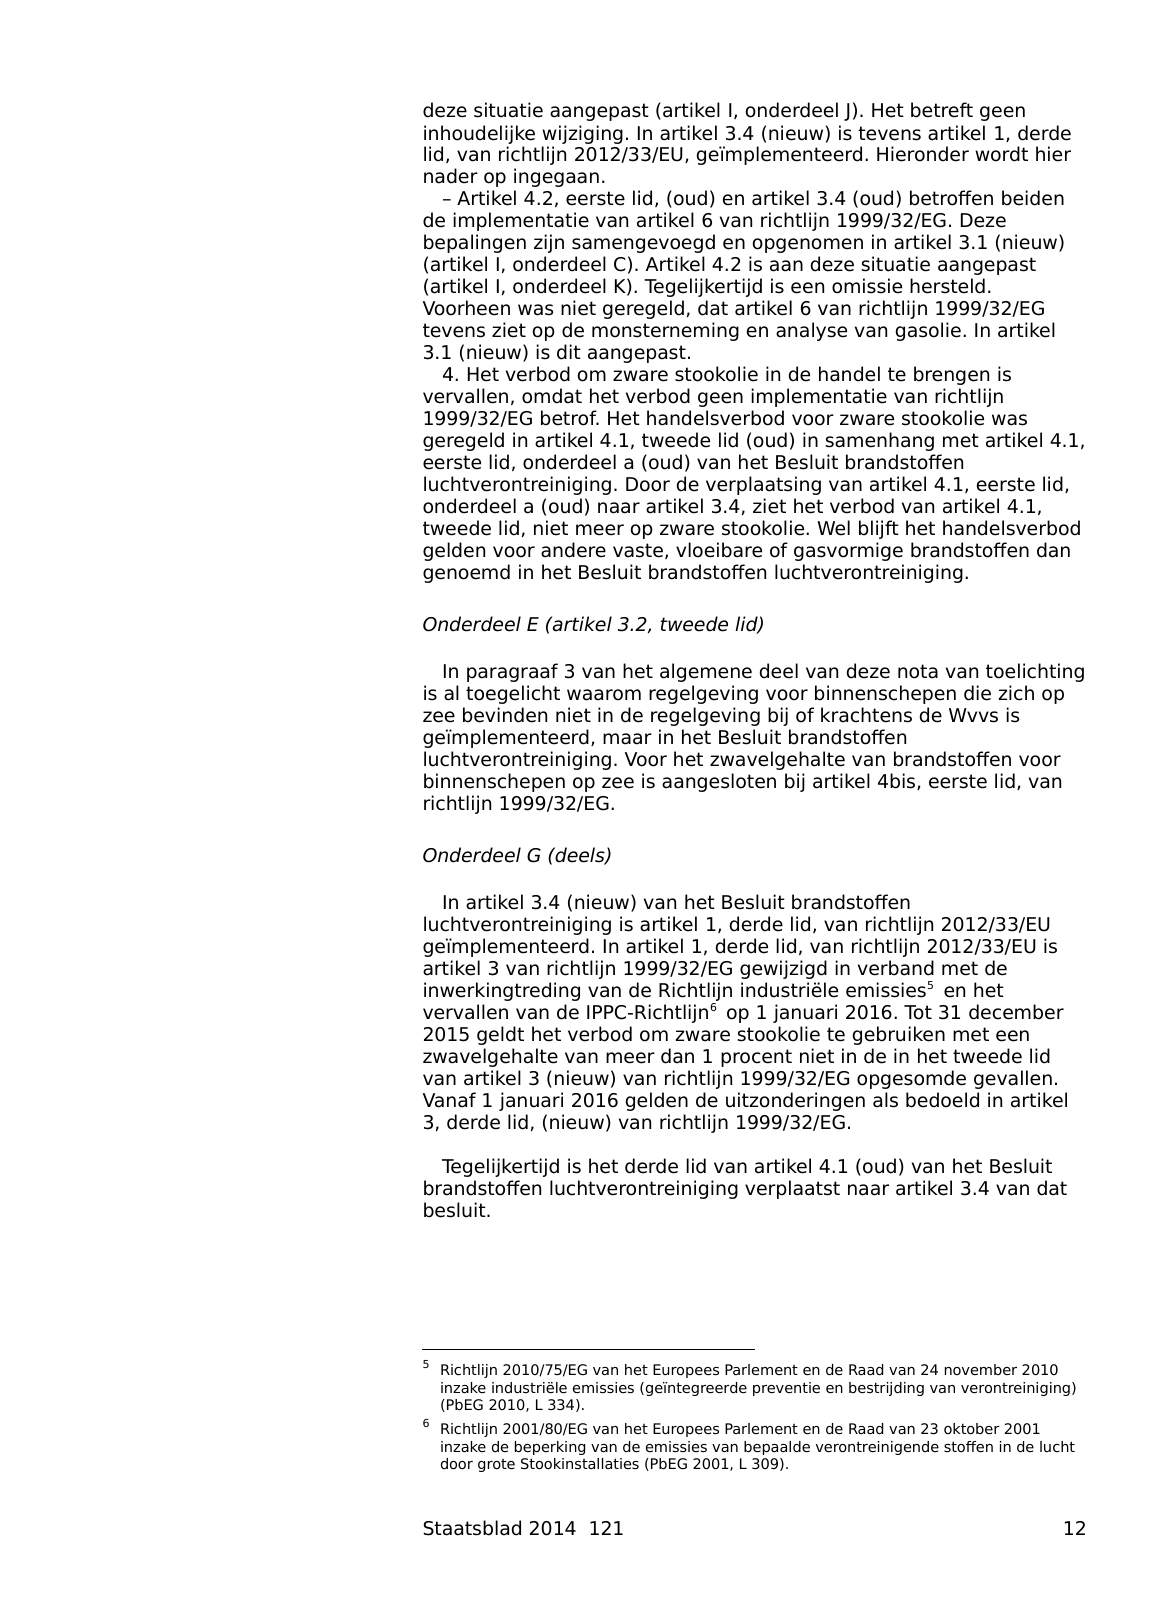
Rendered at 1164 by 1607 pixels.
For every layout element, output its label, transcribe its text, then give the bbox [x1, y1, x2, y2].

subtitle Onderdeel G (deels) [422, 845, 1087, 867]
text – Artikel 4.2, eerste lid, (oud) en artikel 3.4 (oud) betroffen beiden de implementatie van artikel 6 van richtlijn 1999/32/EG. Deze bepalingen zijn samengevoegd en opgenomen in artikel 3.1 (nieuw) (artikel I, onderdeel C). Artikel 4.2 is aan deze situatie aangepast (artikel I, onderdeel K). Tegelijkertijd is een omissie hersteld. Voorheen was niet geregeld, dat artikel 6 van richtlijn 1999/32/EG tevens ziet op de monsterneming en analyse van gasolie. In artikel 3.1 (nieuw) is dit aangepast. [422, 188, 1087, 364]
subtitle Onderdeel E (artikel 3.2, tweede lid) [422, 614, 1087, 636]
text In paragraaf 3 van het algemene deel van deze nota van toelichting is al toegelicht waarom regelgeving voor binnenschepen die zich op zee bevinden niet in de regelgeving bij of krachtens de Wvvs is geïmplementeerd, maar in het Besluit brandstoffen luchtverontreiniging. Voor het zwavelgehalte van brandstoffen voor binnenschepen op zee is aangesloten bij artikel 4bis, eerste lid, van richtlijn 1999/32/EG. [422, 661, 1087, 815]
text Richtlijn 2010/75/EG van het Europees Parlement en de Raad van 24 november 2010 inzake industriële emissies (geïntegreerde preventie en bestrijding van verontreiniging) (PbEG 2010, L 334). [422, 1358, 1087, 1414]
text 4. Het verbod om zware stookolie in de handel te brengen is vervallen, omdat het verbod geen implementatie van richtlijn 1999/32/EG betrof. Het handelsverbod voor zware stookolie was geregeld in artikel 4.1, tweede lid (oud) in samenhang met artikel 4.1, eerste lid, onderdeel a (oud) van het Besluit brandstoffen luchtverontreiniging. Door de verplaatsing van artikel 4.1, eerste lid, onderdeel a (oud) naar artikel 3.4, ziet het verbod van artikel 4.1, tweede lid, niet meer op zware stookolie. Wel blijft het handelsverbod gelden voor andere vaste, vloeibare of gasvormige brandstoffen dan genoemd in het Besluit brandstoffen luchtverontreiniging. [422, 364, 1087, 584]
text Tegelijkertijd is het derde lid van artikel 4.1 (oud) van het Besluit brandstoffen luchtverontreiniging verplaatst naar artikel 3.4 van dat besluit. [422, 1156, 1087, 1222]
text In artikel 3.4 (nieuw) van het Besluit brandstoffen luchtverontreiniging is artikel 1, derde lid, van richtlijn 2012/33/EU geïmplementeerd. In artikel 1, derde lid, van richtlijn 2012/33/EU is artikel 3 van richtlijn 1999/32/EG gewijzigd in verband met de inwerkingtreding van de Richtlijn industriële emissies en het vervallen van de IPPC-Richtlijn op 1 januari 2016. Tot 31 december 2015 geldt het verbod om zware stookolie te gebruiken met een zwavelgehalte van meer dan 1 procent niet in de in het tweede lid van artikel 3 (nieuw) van richtlijn 1999/32/EG opgesomde gevallen. Vanaf 1 januari 2016 gelden de uitzonderingen als bedoeld in artikel 3, derde lid, (nieuw) van richtlijn 1999/32/EG. [422, 892, 1087, 1133]
text Richtlijn 2001/80/EG van het Europees Parlement en de Raad van 23 oktober 2001 inzake de beperking van de emissies van bepaalde verontreinigende stoffen in de lucht door grote Stookinstallaties (PbEG 2001, L 309). [422, 1417, 1087, 1473]
text deze situatie aangepast (artikel I, onderdeel J). Het betreft geen inhoudelijke wijziging. In artikel 3.4 (nieuw) is tevens artikel 1, derde lid, van richtlijn 2012/33/EU, geïmplementeerd. Hieronder wordt hier nader op ingegaan. [422, 100, 1087, 188]
